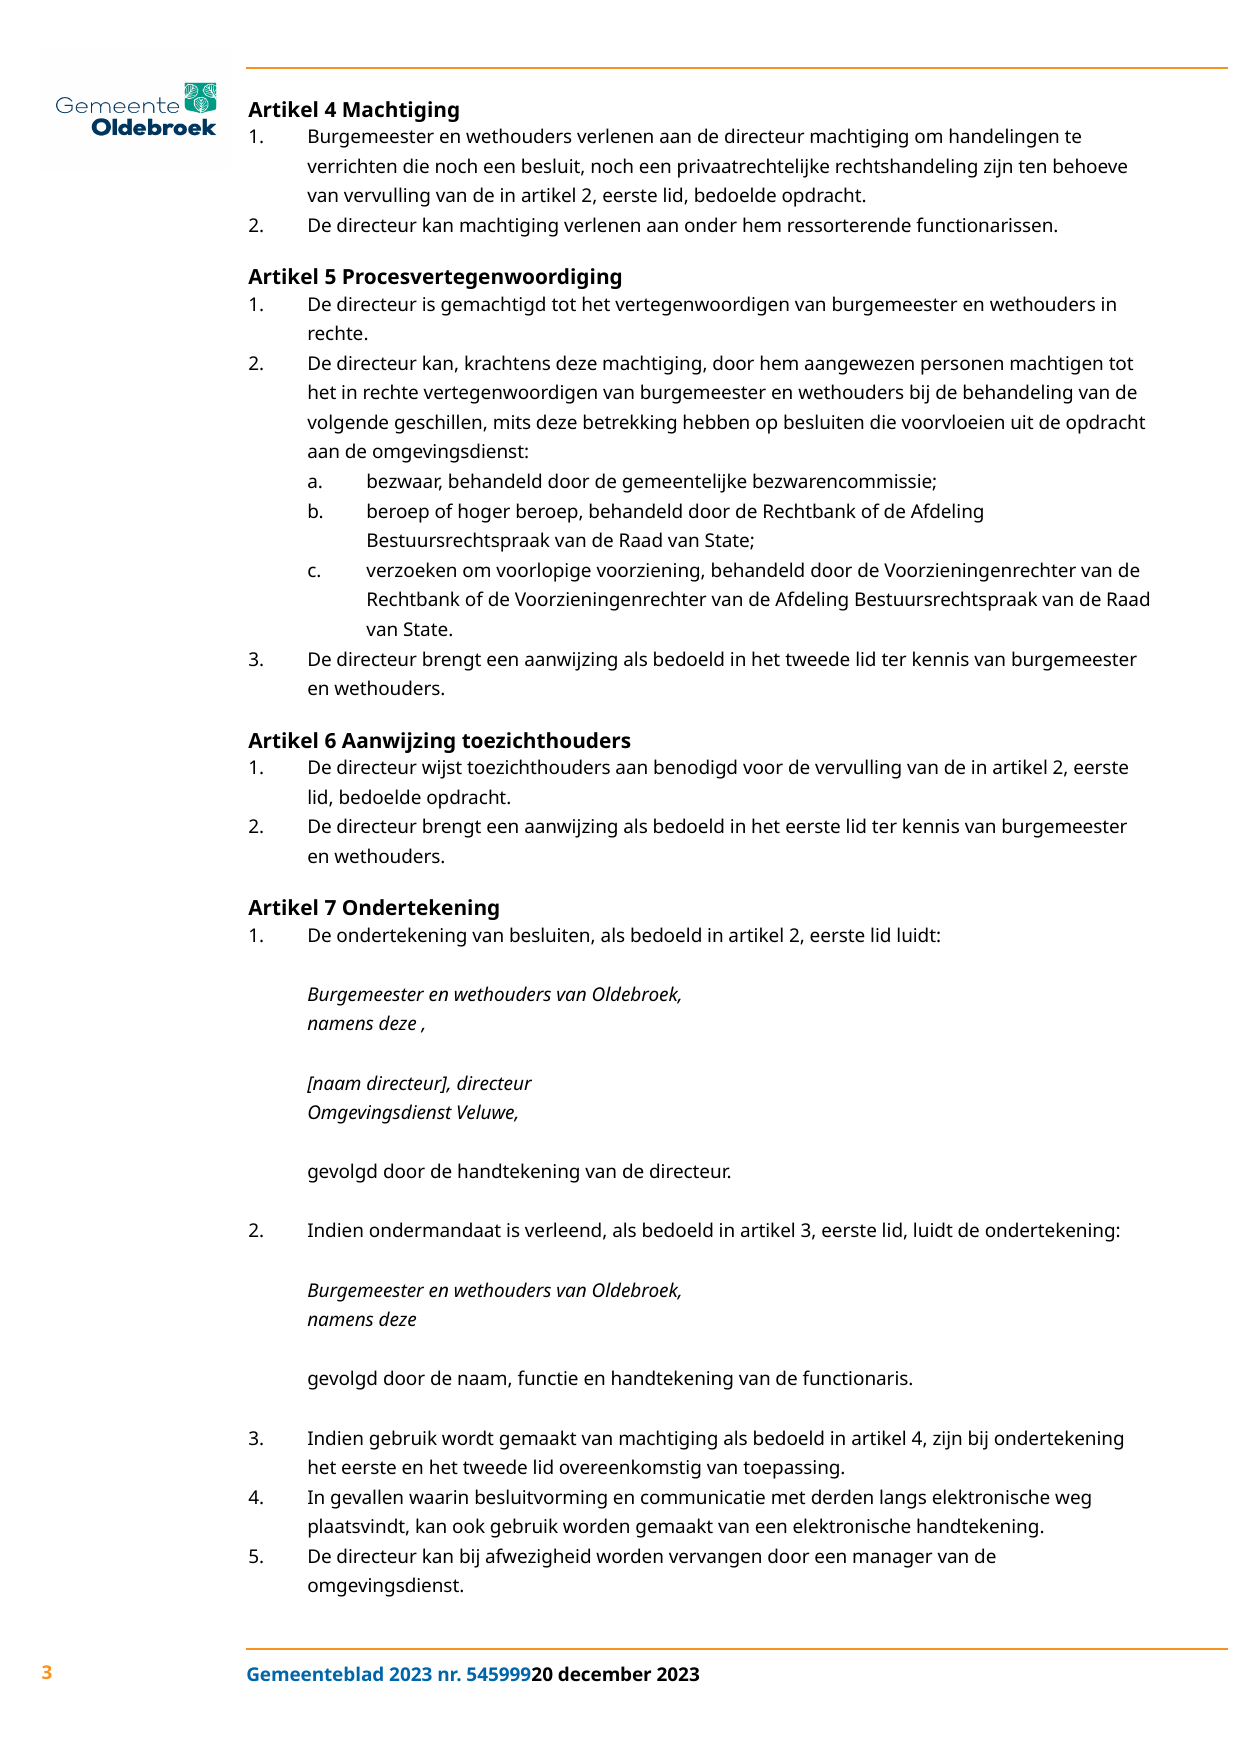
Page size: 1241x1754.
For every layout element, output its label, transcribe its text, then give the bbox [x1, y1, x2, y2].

list Omgevingsdienst Veluwe, [248, 1099, 1152, 1125]
text Artikel 6 Aanwijzing toezichthouders [248, 726, 1152, 754]
list De directeur kan machtiging verlenen aan onder hem ressorterende functionarissen. [248, 212, 1152, 238]
list In gevallen waarin besluitvorming en communicatie met derden langs elektronische weg plaatsvindt, kan ook gebruik worden gemaakt van een elektronische handtekening. [248, 1484, 1152, 1539]
text Artikel 4 Machtiging [248, 95, 1152, 123]
list beroep of hoger beroep, behandeld door de Rechtbank of de Afdeling Bestuursrechtspraak van de Raad van State; [307, 498, 1152, 553]
list Burgemeester en wethouders verlenen aan de directeur machtiging om handelingen te verrichten die noch een besluit, noch een privaatrechtelijke rechtshandeling zijn ten behoeve van vervulling van de in artikel 2, eerste lid, bedoelde opdracht. [248, 123, 1152, 208]
list De directeur is gemachtigd tot het vertegenwoordigen van burgemeester en wethouders in rechte. [248, 291, 1152, 346]
list De ondertekening van besluiten, als bedoeld in artikel 2, eerste lid luidt: [248, 922, 1152, 948]
list Indien ondermandaat is verleend, als bedoeld in artikel 3, eerste lid, luidt de ondertekening: [248, 1218, 1152, 1243]
list bezwaar, behandeld door de gemeentelijke bezwarencommissie; [307, 468, 1152, 494]
list verzoeken om voorlopige voorziening, behandeld door de Voorzieningenrechter van de Rechtbank of de Voorzieningenrechter van de Afdeling Bestuursrechtspraak van de Raad van State. [307, 557, 1152, 642]
list De directeur wijst toezichthouders aan benodigd voor de vervulling van de in artikel 2, eerste lid, bedoelde opdracht. [248, 754, 1152, 809]
text Artikel 5 Procesvertegenwoordiging [248, 262, 1152, 291]
list De directeur kan, krachtens deze machtiging, door hem aangewezen personen machtigen tot het in rechte vertegenwoordigen van burgemeester en wethouders bij de behandeling van de volgende geschillen, mits deze betrekking hebben op besluiten die voorvloeien uit de opdracht aan de omgevingsdienst: [248, 350, 1152, 464]
list Indien gebruik wordt gemaakt van machtiging als bedoeld in artikel 4, zijn bij ondertekening het eerste en het tweede lid overeenkomstig van toepassing. [248, 1425, 1152, 1480]
list namens deze , [248, 1011, 1152, 1036]
list De directeur brengt een aanwijzing als bedoeld in het tweede lid ter kennis van burgemeester en wethouders. [248, 646, 1152, 701]
list [naam directeur], directeur [248, 1070, 1152, 1096]
list De directeur brengt een aanwijzing als bedoeld in het eerste lid ter kennis van burgemeester en wethouders. [248, 813, 1152, 869]
picture [41, 47, 231, 172]
text Artikel 7 Ondertekening [248, 893, 1152, 922]
list gevolgd door de handtekening van de directeur. [248, 1158, 1152, 1184]
list Burgemeester en wethouders van Oldebroek, [248, 1277, 1152, 1303]
list gevolgd door de naam, functie en handtekening van de functionaris. [248, 1366, 1152, 1391]
list Burgemeester en wethouders van Oldebroek, [248, 981, 1152, 1007]
list De directeur kan bij afwezigheid worden vervangen door een manager van de omgevingsdienst. [248, 1543, 1152, 1598]
list namens deze [248, 1306, 1152, 1332]
